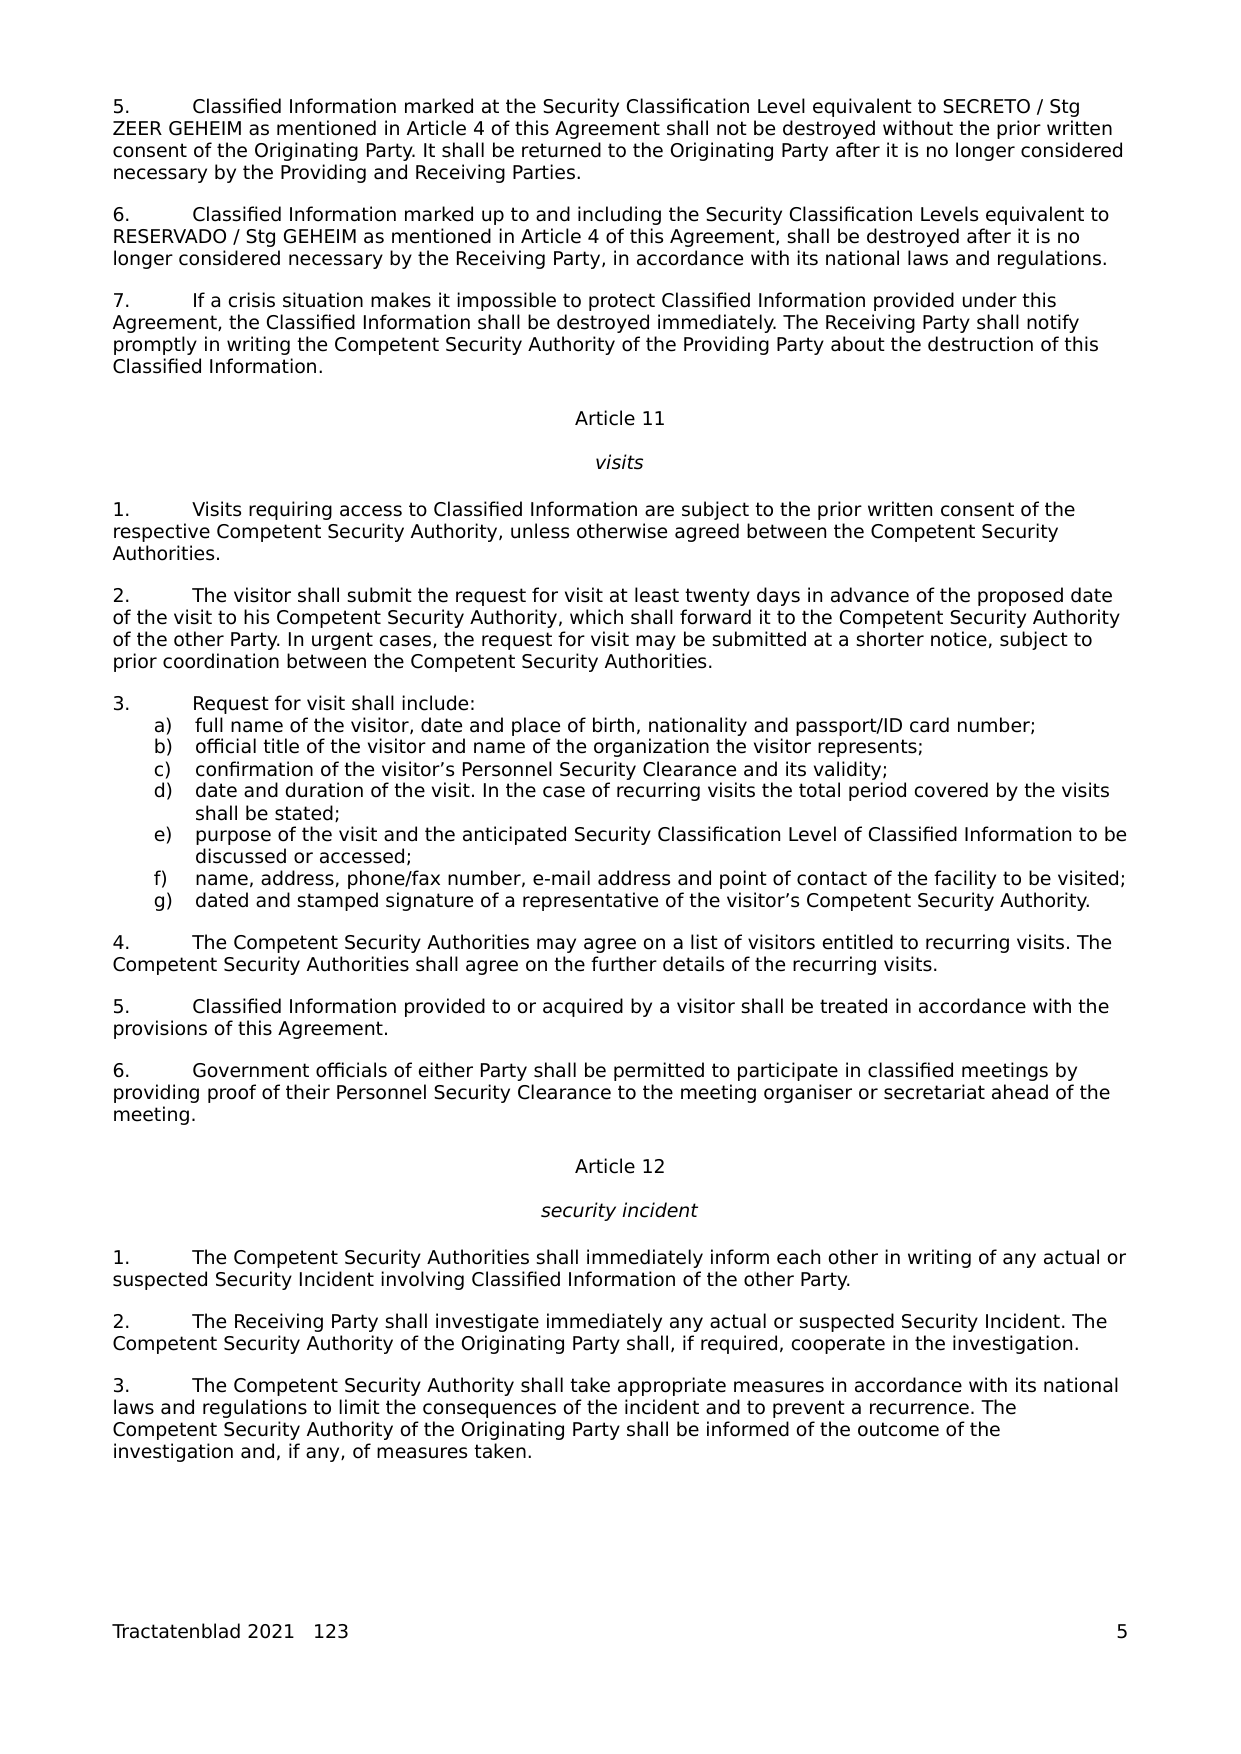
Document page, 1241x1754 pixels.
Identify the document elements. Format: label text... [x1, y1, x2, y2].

subtitle Article 12 security incident [112, 1156, 1128, 1222]
text 5. Classified Information marked at the Security Classification Level equivalent to SECRETO / Stg ZEER GEHEIM as mentioned in Article 4 of this Agreement shall not be destroyed without the prior written consent of the Originating Party. It shall be returned to the Originating Party after it is no longer considered necessary by the Providing and Receiving Parties. [112, 96, 1128, 184]
text 4. The Competent Security Authorities may agree on a list of visitors entitled to recurring visits. The Competent Security Authorities shall agree on the further details of the recurring visits. [112, 932, 1128, 976]
text 3. Request for visit shall include: [112, 692, 1128, 714]
text 3. The Competent Security Authority shall take appropriate measures in accordance with its national laws and regulations to limit the consequences of the incident and to prevent a recurrence. The Competent Security Authority of the Originating Party shall be informed of the outcome of the investigation and, if any, of measures taken. [112, 1375, 1128, 1463]
text 6. Classified Information marked up to and including the Security Classification Levels equivalent to RESERVADO / Stg GEHEIM as mentioned in Article 4 of this Agreement, shall be destroyed after it is no longer considered necessary by the Receiving Party, in accordance with its national laws and regulations. [112, 204, 1128, 270]
text 1. The Competent Security Authorities shall immediately inform each other in writing of any actual or suspected Security Incident involving Classified Information of the other Party. [112, 1247, 1128, 1291]
text 2. The visitor shall submit the request for visit at least twenty days in advance of the proposed date of the visit to his Competent Security Authority, which shall forward it to the Competent Security Authority of the other Party. In urgent cases, the request for visit may be submitted at a shorter notice, subject to prior coordination between the Competent Security Authorities. [112, 584, 1128, 672]
text b) official title of the visitor and name of the organization the visitor represents; [153, 736, 1128, 758]
text 2. The Receiving Party shall investigate immediately any actual or suspected Security Incident. The Competent Security Authority of the Originating Party shall, if required, cooperate in the investigation. [112, 1311, 1128, 1355]
text g) dated and stamped signature of a representative of the visitor’s Competent Security Authority. [153, 890, 1128, 912]
text d) date and duration of the visit. In the case of recurring visits the total period covered by the visits shall be stated; [153, 780, 1128, 824]
text 1. Visits requiring access to Classified Information are subject to the prior written consent of the respective Competent Security Authority, unless otherwise agreed between the Competent Security Authorities. [112, 499, 1128, 564]
text 7. If a crisis situation makes it impossible to protect Classified Information provided under this Agreement, the Classified Information shall be destroyed immediately. The Receiving Party shall notify promptly in writing the Competent Security Authority of the Providing Party about the destruction of this Classified Information. [112, 290, 1128, 378]
subtitle Article 11 visits [112, 408, 1128, 474]
text a) full name of the visitor, date and place of birth, nationality and passport/ID card number; [153, 714, 1128, 736]
text f) name, address, phone/fax number, e-mail address and point of contact of the facility to be visited; [153, 868, 1128, 890]
text 6. Government officials of either Party shall be permitted to participate in classified meetings by providing proof of their Personnel Security Clearance to the meeting organiser or secretariat ahead of the meeting. [112, 1060, 1128, 1126]
text e) purpose of the visit and the anticipated Security Classification Level of Classified Information to be discussed or accessed; [153, 824, 1128, 868]
text c) confirmation of the visitor’s Personnel Security Clearance and its validity; [153, 758, 1128, 780]
text 5. Classified Information provided to or acquired by a visitor shall be treated in accordance with the provisions of this Agreement. [112, 996, 1128, 1040]
